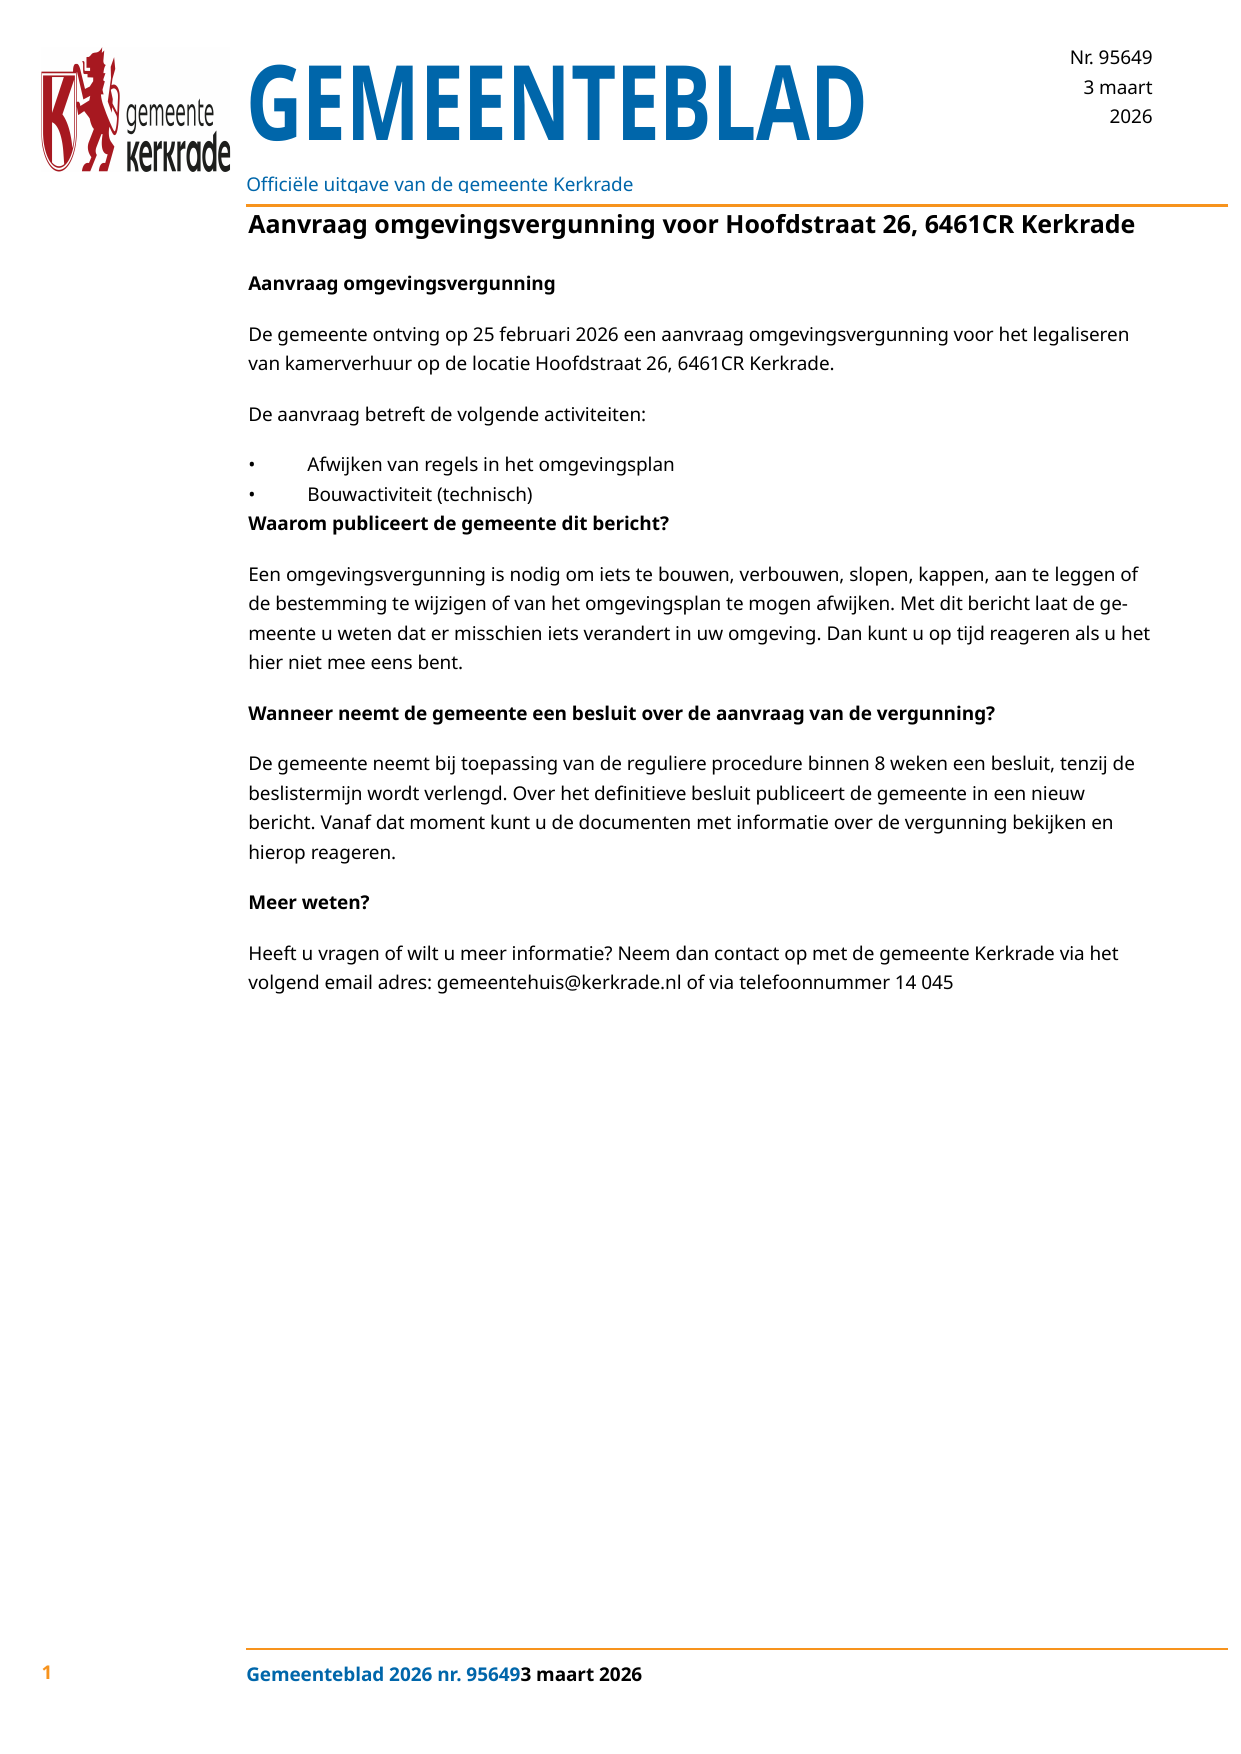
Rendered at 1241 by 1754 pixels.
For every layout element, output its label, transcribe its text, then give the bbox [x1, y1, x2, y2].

text De aanvraag betreft de volgende activiteiten: [248, 401, 1152, 426]
picture [41, 47, 231, 172]
list Afwijken van regels in het omgevingsplan [248, 451, 1152, 477]
text Heeft u vragen of wilt u meer informatie? Neem dan contact op met de gemeente Kerkrade via het volgend email adres: gemeentehuis@kerkrade.nl of via telefoonnummer 14 045 [248, 940, 1152, 995]
text Meer weten? [248, 889, 1152, 915]
text De gemeente ontving op 25 februari 2026 een aanvraag omgevingsvergunning voor het legaliseren van kamerverhuur op de locatie Hoofdstraat 26, 6461CR Kerkrade. [248, 321, 1152, 376]
text Aanvraag omgevingsvergunning [248, 270, 1152, 296]
text Een omgevingsvergunning is nodig om iets te bouwen, verbouwen, slopen, kappen, aan te leggen of de bestemming te wijzigen of van het omgevingsplan te mogen afwijken. Met dit bericht laat de ge- meente u weten dat er misschien iets verandert in uw omgeving. Dan kunt u op tijd reageren als u het hier niet mee eens bent. [248, 561, 1152, 675]
text De gemeente neemt bij toepassing van de reguliere procedure binnen 8 weken een besluit, tenzij de beslistermijn wordt verlengd. Over het definitieve besluit publiceert de gemeente in een nieuw bericht. Vanaf dat moment kunt u de documenten met informatie over de vergunning bekijken en hierop reageren. [248, 750, 1152, 865]
text Wanneer neemt de gemeente een besluit over de aanvraag van de vergunning? [248, 700, 1152, 726]
text Aanvraag omgevingsvergunning voor Hoofdstraat 26, 6461CR Kerkrade [248, 207, 1152, 241]
list Bouwactiviteit (technisch) [248, 481, 1152, 506]
text Waarom publiceert de gemeente dit bericht? [248, 510, 1152, 536]
